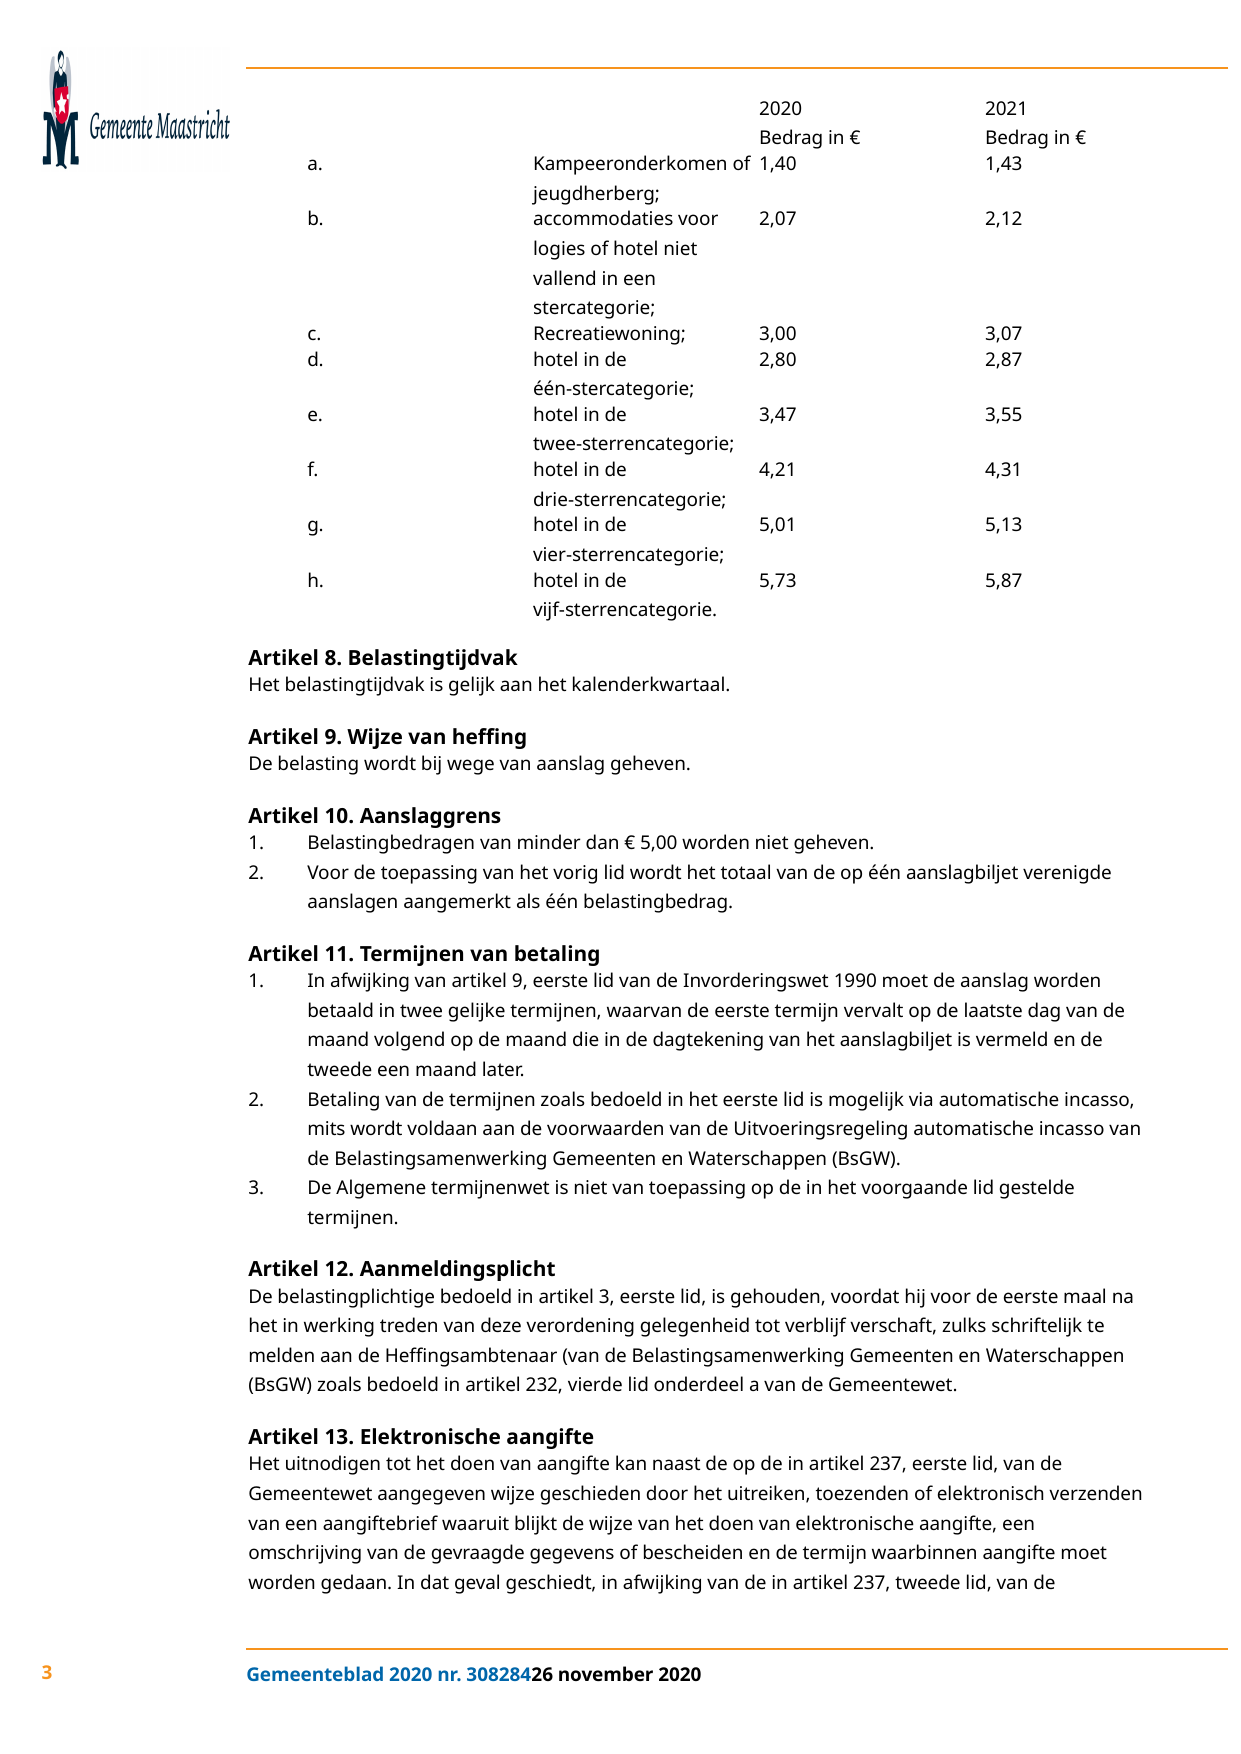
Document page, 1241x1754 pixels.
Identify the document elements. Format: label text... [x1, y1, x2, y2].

table_cell g. [307, 512, 533, 567]
table_cell Kampeeronderkomen of jeugdherberg; [533, 150, 759, 206]
table_cell Recreatiewoning; [533, 320, 759, 346]
table_cell d. [307, 346, 533, 401]
list Belastingbedragen van minder dan € 5,00 worden niet geheven. [248, 829, 1152, 855]
table_cell 4,31 [985, 456, 1211, 512]
text De belastingplichtige bedoeld in artikel 3, eerste lid, is gehouden, voordat hij voor de eerste maal na het in werking treden van deze verordening gelegenheid tot verblijf verschaft, zulks schriftelijk te melden aan de Heffingsambtenaar (van de Belastingsamenwerking Gemeenten en Waterschappen (BsGW) zoals bedoeld in artikel 232, vierde lid onderdeel a van de Gemeentewet. [248, 1283, 1152, 1397]
table_cell 1,40 [759, 150, 985, 206]
list De Algemene termijnenwet is niet van toepassing op de in het voorgaande lid gestelde termijnen. [248, 1174, 1152, 1230]
table_cell b. [307, 206, 533, 320]
table_cell 5,73 [759, 567, 985, 622]
table_cell accommodaties voor logies of hotel niet vallend in een stercategorie; [533, 206, 759, 320]
table_cell 3,07 [985, 320, 1211, 346]
text Het uitnodigen tot het doen van aangifte kan naast de op de in artikel 237, eerste lid, van de Gemeentewet aangegeven wijze geschieden door het uitreiken, toezenden of elektronisch verzenden van een aangiftebrief waaruit blijkt de wijze van het doen van elektronische aangifte, een omschrijving van de gevraagde gegevens of bescheiden en de termijn waarbinnen aangifte moet worden gedaan. In dat geval geschiedt, in afwijking van de in artikel 237, tweede lid, van de [248, 1451, 1152, 1594]
list In afwijking van artikel 9, eerste lid van de Invorderingswet 1990 moet de aanslag worden betaald in twee gelijke termijnen, waarvan de eerste termijn vervalt op de laatste dag van de maand volgend op de maand die in de dagtekening van het aanslagbiljet is vermeld en de tweede een maand later. [248, 967, 1152, 1082]
table_cell hotel in de drie‑sterrencategorie; [533, 456, 759, 512]
table_cell 4,21 [759, 456, 985, 512]
table_header 2020 Bedrag in € [759, 95, 985, 150]
table_header [307, 95, 533, 150]
table_cell hotel in de vijf‑sterrencategorie. [533, 567, 759, 622]
text Artikel 10. Aanslaggrens [248, 801, 1152, 829]
text Artikel 9. Wijze van heffing [248, 722, 1152, 751]
table_cell hotel in de vier‑sterrencategorie; [533, 512, 759, 567]
table_cell 3,55 [985, 401, 1211, 456]
text Artikel 12. Aanmeldingsplicht [248, 1254, 1152, 1283]
text Artikel 8. Belastingtijdvak [248, 643, 1152, 672]
table_cell a. [307, 150, 533, 206]
table_header 2021 Bedrag in € [985, 95, 1211, 150]
table_cell h. [307, 567, 533, 622]
table_cell 2,12 [985, 206, 1211, 320]
text De belasting wordt bij wege van aanslag geheven. [248, 751, 1152, 776]
list Betaling van de termijnen zoals bedoeld in het eerste lid is mogelijk via automatische incasso, mits wordt voldaan aan de voorwaarden van de Uitvoeringsregeling automatische incasso van de Belastingsamenwerking Gemeenten en Waterschappen (BsGW). [248, 1086, 1152, 1171]
table_header [533, 95, 759, 150]
text Artikel 13. Elektronische aangifte [248, 1422, 1152, 1451]
table_cell hotel in de één‑stercategorie; [533, 346, 759, 401]
text Het belastingtijdvak is gelijk aan het kalenderkwartaal. [248, 672, 1152, 697]
text Artikel 11. Termijnen van betaling [248, 939, 1152, 967]
table_cell 2,07 [759, 206, 985, 320]
table_cell 2,87 [985, 346, 1211, 401]
table_cell 2,80 [759, 346, 985, 401]
table_cell c. [307, 320, 533, 346]
picture [41, 47, 231, 172]
table_cell 5,87 [985, 567, 1211, 622]
table_cell e. [307, 401, 533, 456]
table_cell f. [307, 456, 533, 512]
table_cell hotel in de twee‑sterrencategorie; [533, 401, 759, 456]
table_cell 1,43 [985, 150, 1211, 206]
table_cell 3,00 [759, 320, 985, 346]
table_cell 3,47 [759, 401, 985, 456]
list Voor de toepassing van het vorig lid wordt het totaal van de op één aanslagbiljet verenigde aanslagen aangemerkt als één belastingbedrag. [248, 859, 1152, 914]
table_cell 5,01 [759, 512, 985, 567]
table_cell 5,13 [985, 512, 1211, 567]
